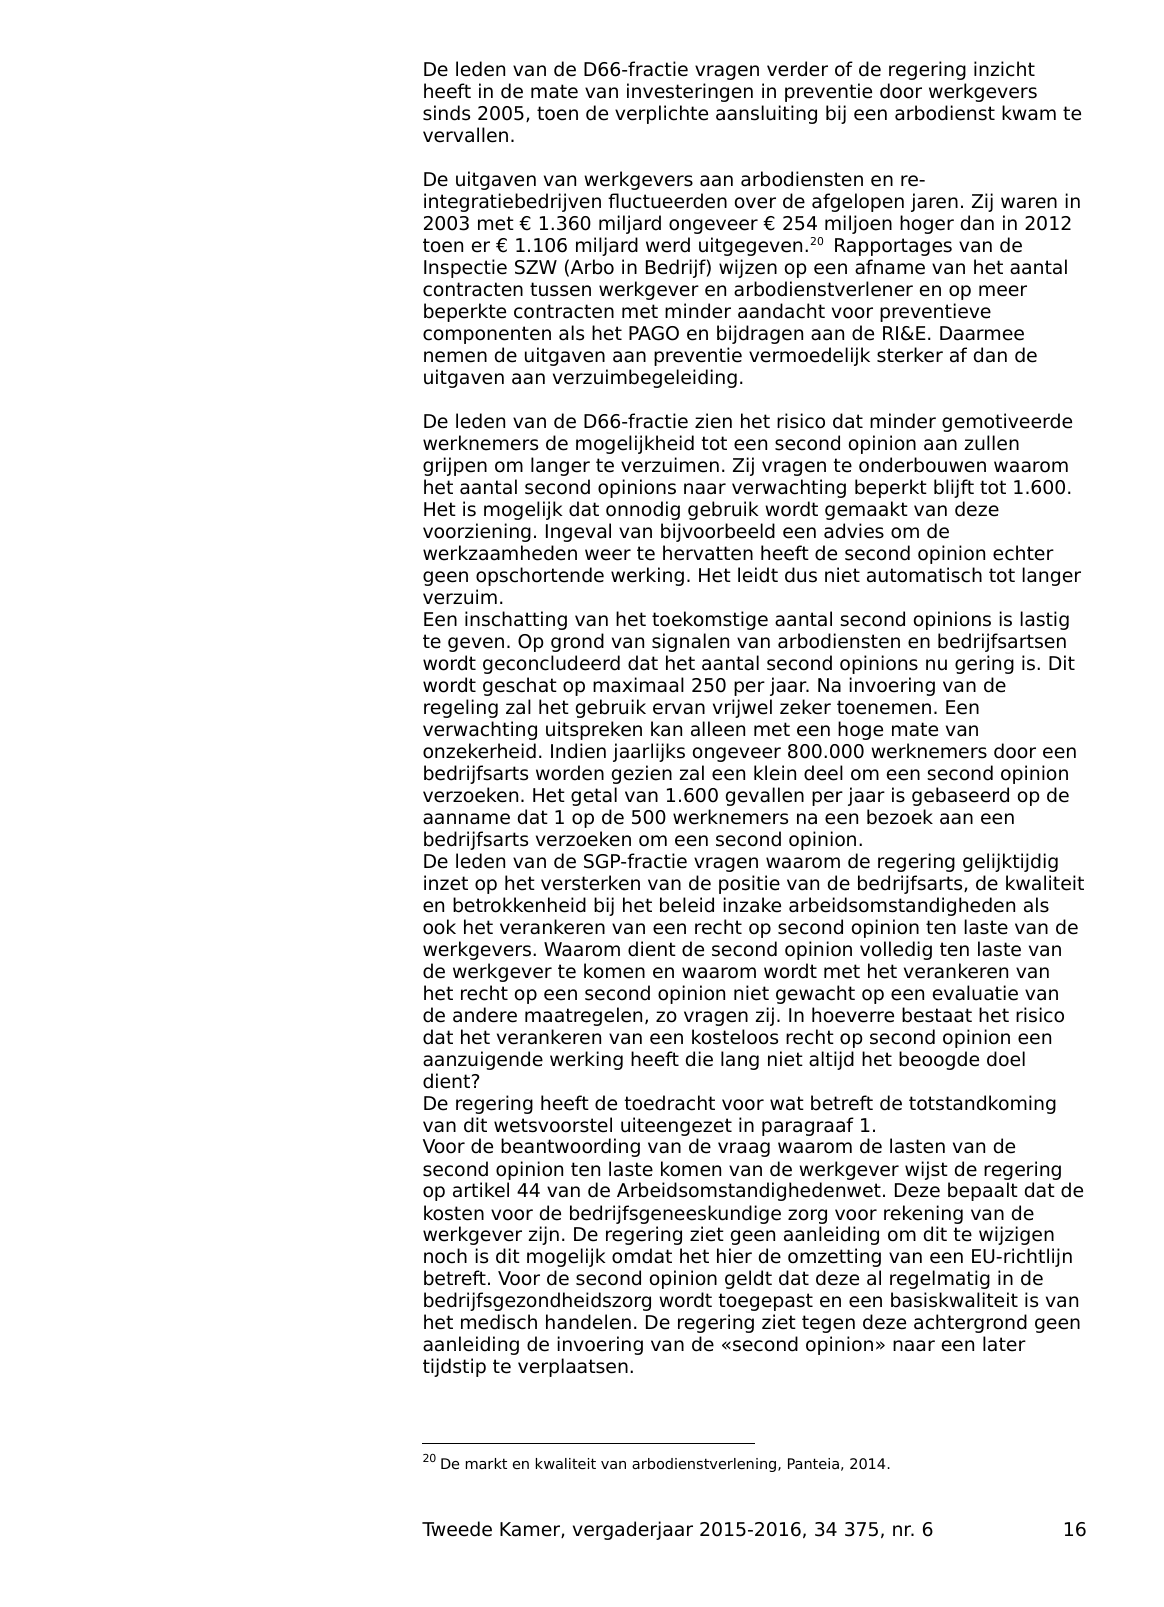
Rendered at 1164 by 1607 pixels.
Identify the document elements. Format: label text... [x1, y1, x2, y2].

text Een inschatting van het toekomstige aantal second opinions is lastig te geven. Op grond van signalen van arbodiensten en bedrijfsartsen wordt geconcludeerd dat het aantal second opinions nu gering is. Dit wordt geschat op maximaal 250 per jaar. Na invoering van de regeling zal het gebruik ervan vrijwel zeker toenemen. Een verwachting uitspreken kan alleen met een hoge mate van onzekerheid. Indien jaarlijks ongeveer 800.000 werknemers door een bedrijfsarts worden gezien zal een klein deel om een second opinion verzoeken. Het getal van 1.600 gevallen per jaar is gebaseerd op de aanname dat 1 op de 500 werknemers na een bezoek aan een bedrijfsarts verzoeken om een second opinion. [422, 609, 1087, 851]
text De leden van de SGP-fractie vragen waarom de regering gelijktijdig inzet op het versterken van de positie van de bedrijfsarts, de kwaliteit en betrokkenheid bij het beleid inzake arbeidsomstandigheden als ook het verankeren van een recht op second opinion ten laste van de werkgevers. Waarom dient de second opinion volledig ten laste van de werkgever te komen en waarom wordt met het verankeren van het recht op een second opinion niet gewacht op een evaluatie van de andere maatregelen, zo vragen zij. In hoeverre bestaat het risico dat het verankeren van een kosteloos recht op second opinion een aanzuigende werking heeft die lang niet altijd het beoogde doel dient? [422, 851, 1087, 1092]
text De leden van de D66-fractie vragen verder of de regering inzicht heeft in de mate van investeringen in preventie door werkgevers sinds 2005, toen de verplichte aansluiting bij een arbodienst kwam te vervallen. [422, 59, 1087, 147]
text De regering heeft de toedracht voor wat betreft de totstandkoming van dit wetsvoorstel uiteengezet in paragraaf 1. [422, 1092, 1087, 1136]
text Het is mogelijk dat onnodig gebruik wordt gemaakt van deze voorziening. Ingeval van bijvoorbeeld een advies om de werkzaamheden weer te hervatten heeft de second opinion echter geen opschortende werking. Het leidt dus niet automatisch tot langer verzuim. [422, 499, 1087, 609]
text De leden van de D66-fractie zien het risico dat minder gemotiveerde werknemers de mogelijkheid tot een second opinion aan zullen grijpen om langer te verzuimen. Zij vragen te onderbouwen waarom het aantal second opinions naar verwachting beperkt blijft tot 1.600. [422, 411, 1087, 499]
text Voor de beantwoording van de vraag waarom de lasten van de second opinion ten laste komen van de werkgever wijst de regering op artikel 44 van de Arbeidsomstandighedenwet. Deze bepaalt dat de kosten voor de bedrijfsgeneeskundige zorg voor rekening van de werkgever zijn. De regering ziet geen aanleiding om dit te wijzigen noch is dit mogelijk omdat het hier de omzetting van een EU-richtlijn betreft. Voor de second opinion geldt dat deze al regelmatig in de bedrijfsgezondheidszorg wordt toegepast en een basiskwaliteit is van het medisch handelen. De regering ziet tegen deze achtergrond geen aanleiding de invoering van de «second opinion» naar een later tijdstip te verplaatsen. [422, 1136, 1087, 1378]
text De uitgaven van werkgevers aan arbodiensten en re-integratiebedrijven fluctueerden over de afgelopen jaren. Zij waren in 2003 met € 1.360 miljard ongeveer € 254 miljoen hoger dan in 2012 toen er € 1.106 miljard werd uitgegeven. Rapportages van de Inspectie SZW (Arbo in Bedrijf) wijzen op een afname van het aantal contracten tussen werkgever en arbodienstverlener en op meer beperkte contracten met minder aandacht voor preventieve componenten als het PAGO en bijdragen aan de RI&E. Daarmee nemen de uitgaven aan preventie vermoedelijk sterker af dan de uitgaven aan verzuimbegeleiding. [422, 169, 1087, 389]
text De markt en kwaliteit van arbodienstverlening, Panteia, 2014. [422, 1452, 1087, 1474]
